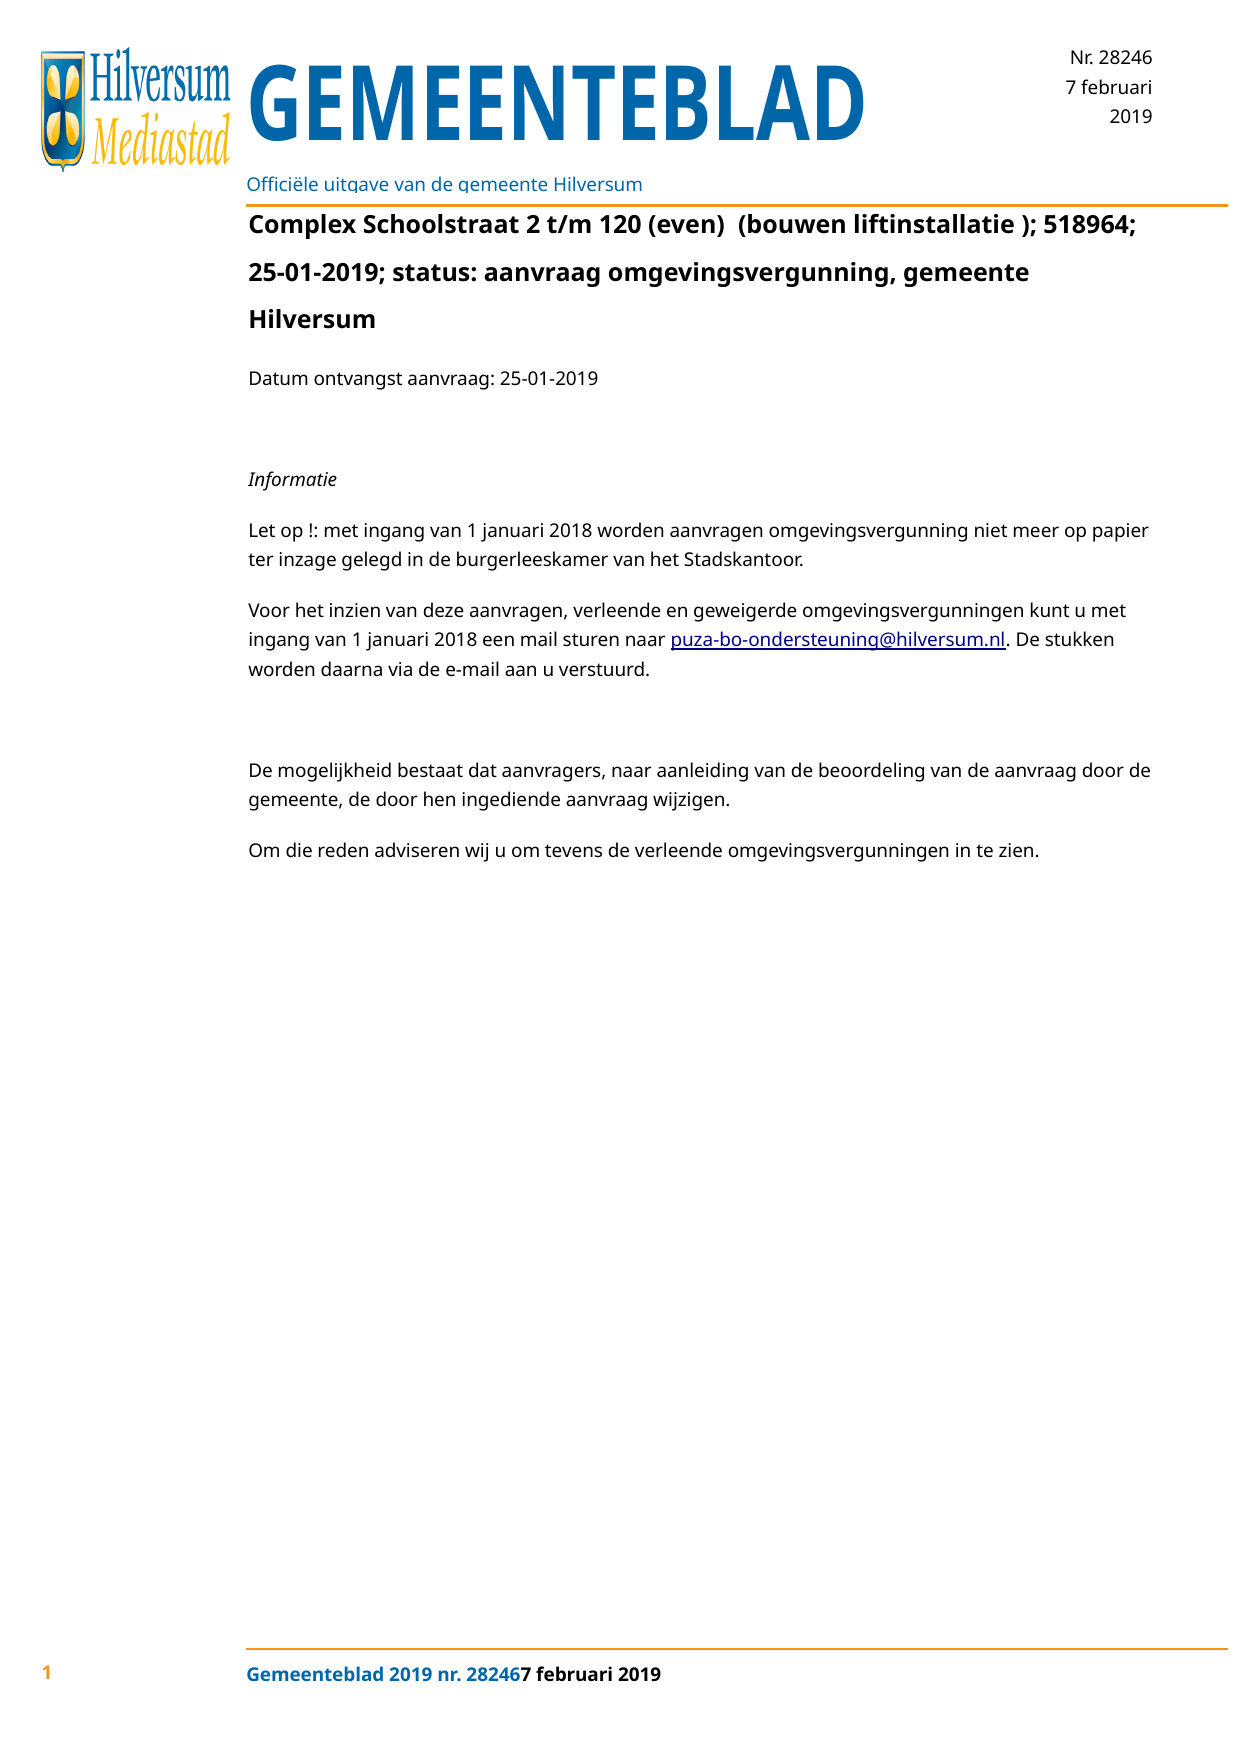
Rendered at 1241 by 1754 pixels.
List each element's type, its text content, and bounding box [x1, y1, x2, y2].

text Voor het inzien van deze aanvragen, verleende en geweigerde omgevingsvergunningen kunt u met ingang van 1 januari 2018 een mail sturen naar puza-bo-ondersteuning@hilversum.nl. De stukken worden daarna via de e-mail aan u verstuurd. [248, 597, 1152, 682]
text Om die reden adviseren wij u om tevens de verleende omgevingsvergunningen in te zien. [248, 837, 1152, 862]
text Let op !: met ingang van 1 januari 2018 worden aanvragen omgevingsvergunning niet meer op papier ter inzage gelegd in de burgerleeskamer van het Stadskantoor. [248, 517, 1152, 572]
text Informatie [248, 466, 1152, 492]
text Datum ontvangst aanvraag: 25-01-2019 [248, 366, 1152, 391]
text De mogelijkheid bestaat dat aanvragers, naar aanleiding van de beoordeling van de aanvraag door de gemeente, de door hen ingediende aanvraag wijzigen. [248, 757, 1152, 812]
picture [41, 47, 231, 172]
text Complex Schoolstraat 2 t/m 120 (even) (bouwen liftinstallatie ); 518964; 25-01-2019; status: aanvraag omgevingsvergunning, gemeente Hilversum [248, 207, 1152, 336]
